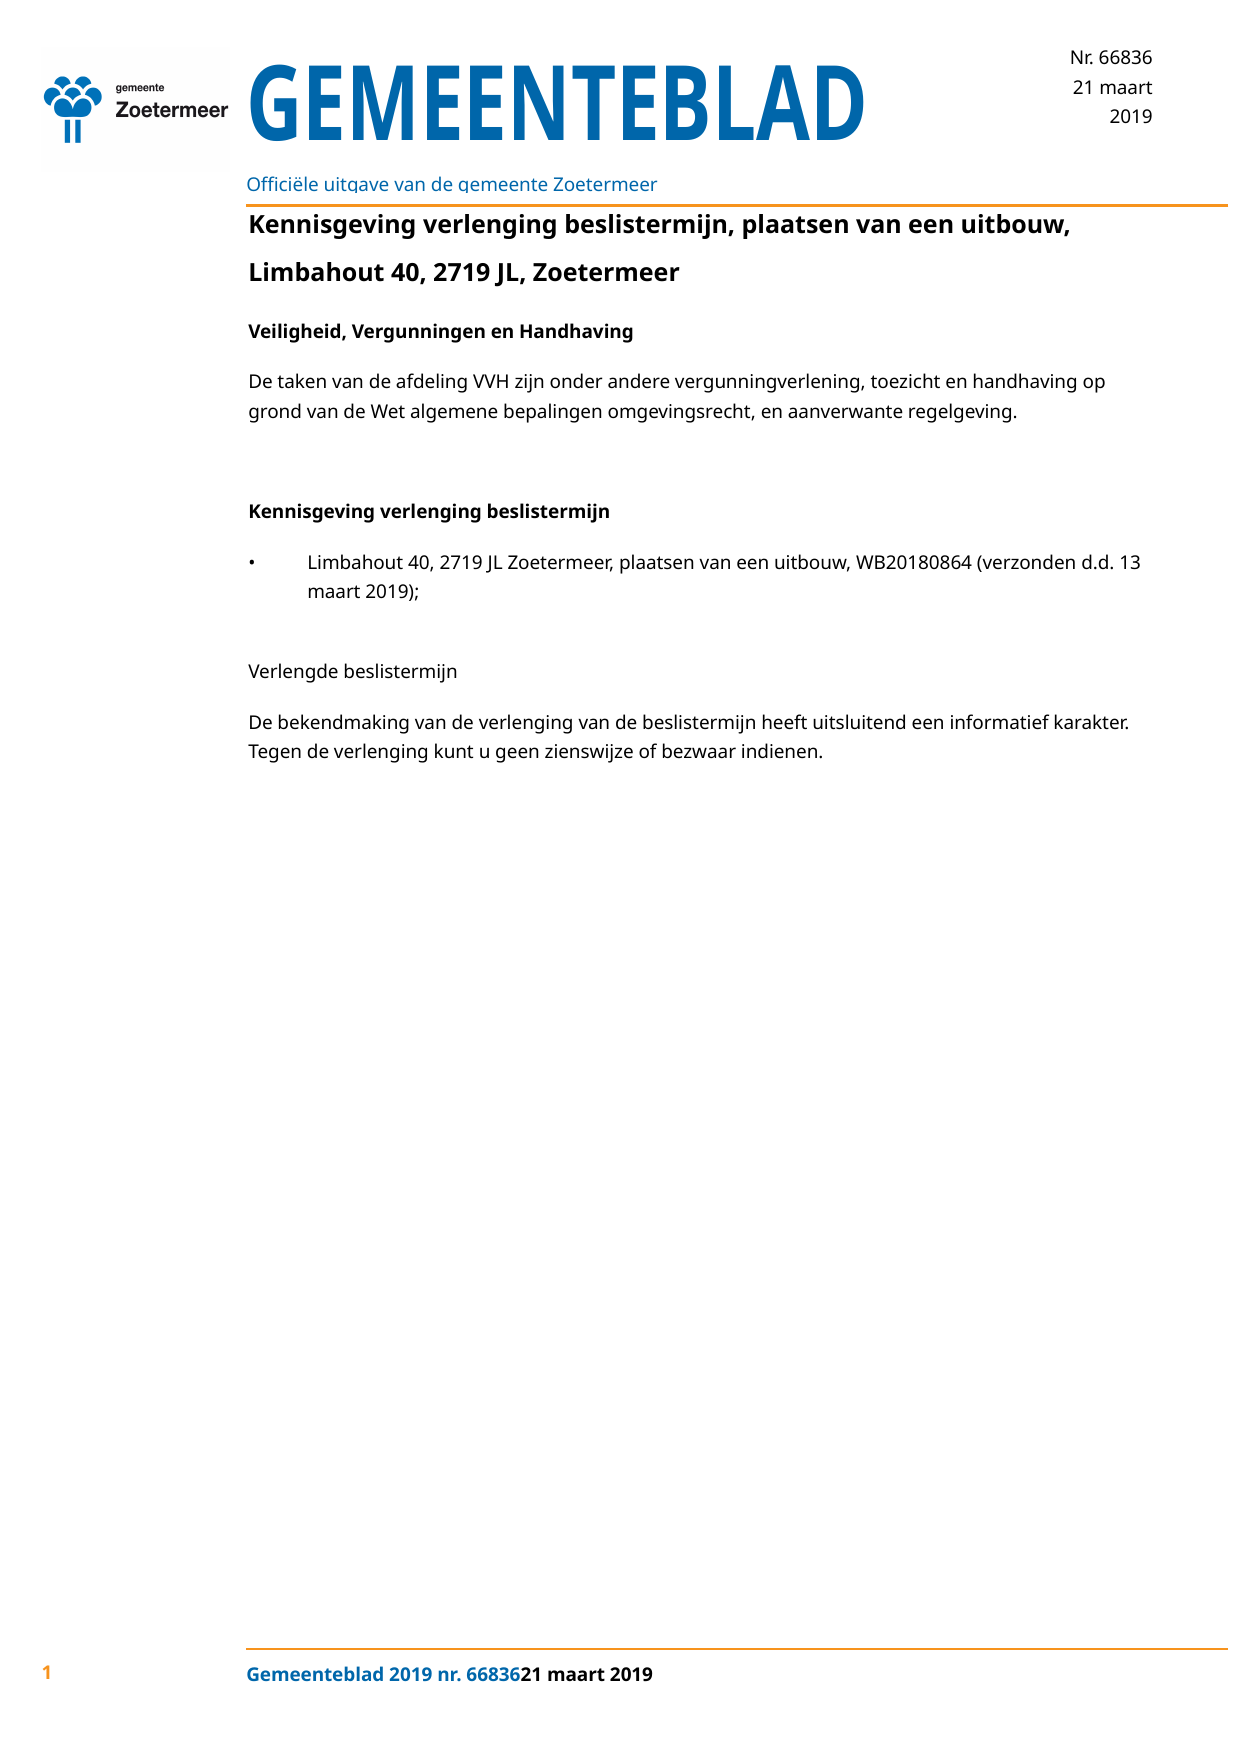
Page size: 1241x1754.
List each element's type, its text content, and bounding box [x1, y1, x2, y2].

text De taken van de afdeling VVH zijn onder andere vergunningverlening, toezicht en handhaving op grond van de Wet algemene bepalingen omgevingsrecht, en aanverwante regelgeving. [248, 368, 1152, 424]
text De bekendmaking van de verlenging van de beslistermijn heeft uitsluitend een informatief karakter. Tegen de verlenging kunt u geen zienswijze of bezwaar indienen. [248, 709, 1152, 764]
picture [41, 47, 231, 172]
text Verlengde beslistermijn [248, 659, 1152, 684]
text Veiligheid, Vergunningen en Handhaving [248, 318, 1152, 344]
text Kennisgeving verlenging beslistermijn, plaatsen van een uitbouw, Limbahout 40, 2719 JL, Zoetermeer [248, 207, 1152, 288]
list Limbahout 40, 2719 JL Zoetermeer, plaatsen van een uitbouw, WB20180864 (verzonden d.d. 13 maart 2019); [248, 549, 1152, 604]
text Kennisgeving verlenging beslistermijn [248, 499, 1152, 524]
